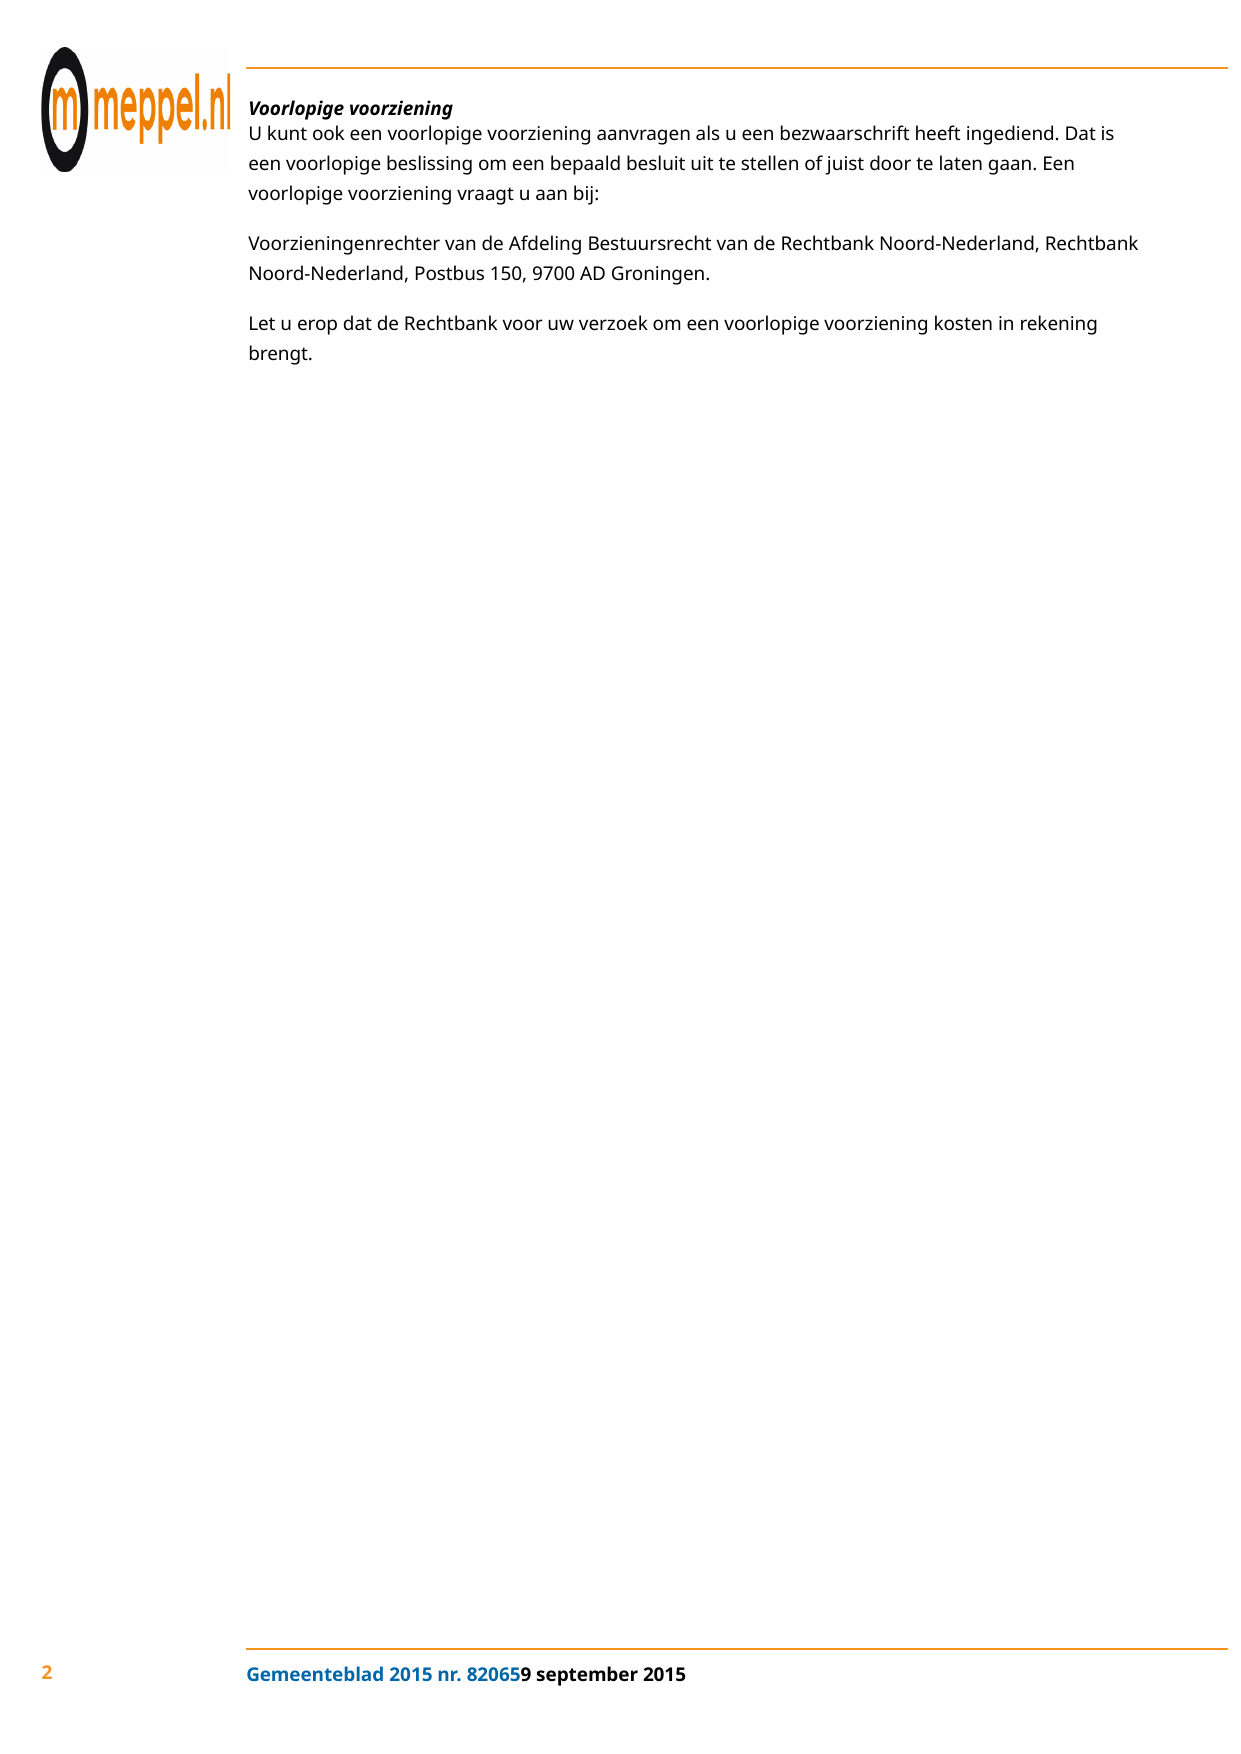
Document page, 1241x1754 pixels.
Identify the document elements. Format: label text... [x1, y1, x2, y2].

text Voorlopige voorziening [248, 95, 1152, 121]
picture [41, 47, 231, 172]
text U kunt ook een voorlopige voorziening aanvragen als u een bezwaarschrift heeft ingediend. Dat is een voorlopige beslissing om een bepaald besluit uit te stellen of juist door te laten gaan. Een voorlopige voorziening vraagt u aan bij: [248, 121, 1152, 205]
text Let u erop dat de Rechtbank voor uw verzoek om een voorlopige voorziening kosten in rekening brengt. [248, 310, 1152, 365]
text Voorzieningenrechter van de Afdeling Bestuursrecht van de Rechtbank Noord-Nederland, Rechtbank Noord-Nederland, Postbus 150, 9700 AD Groningen. [248, 230, 1152, 285]
